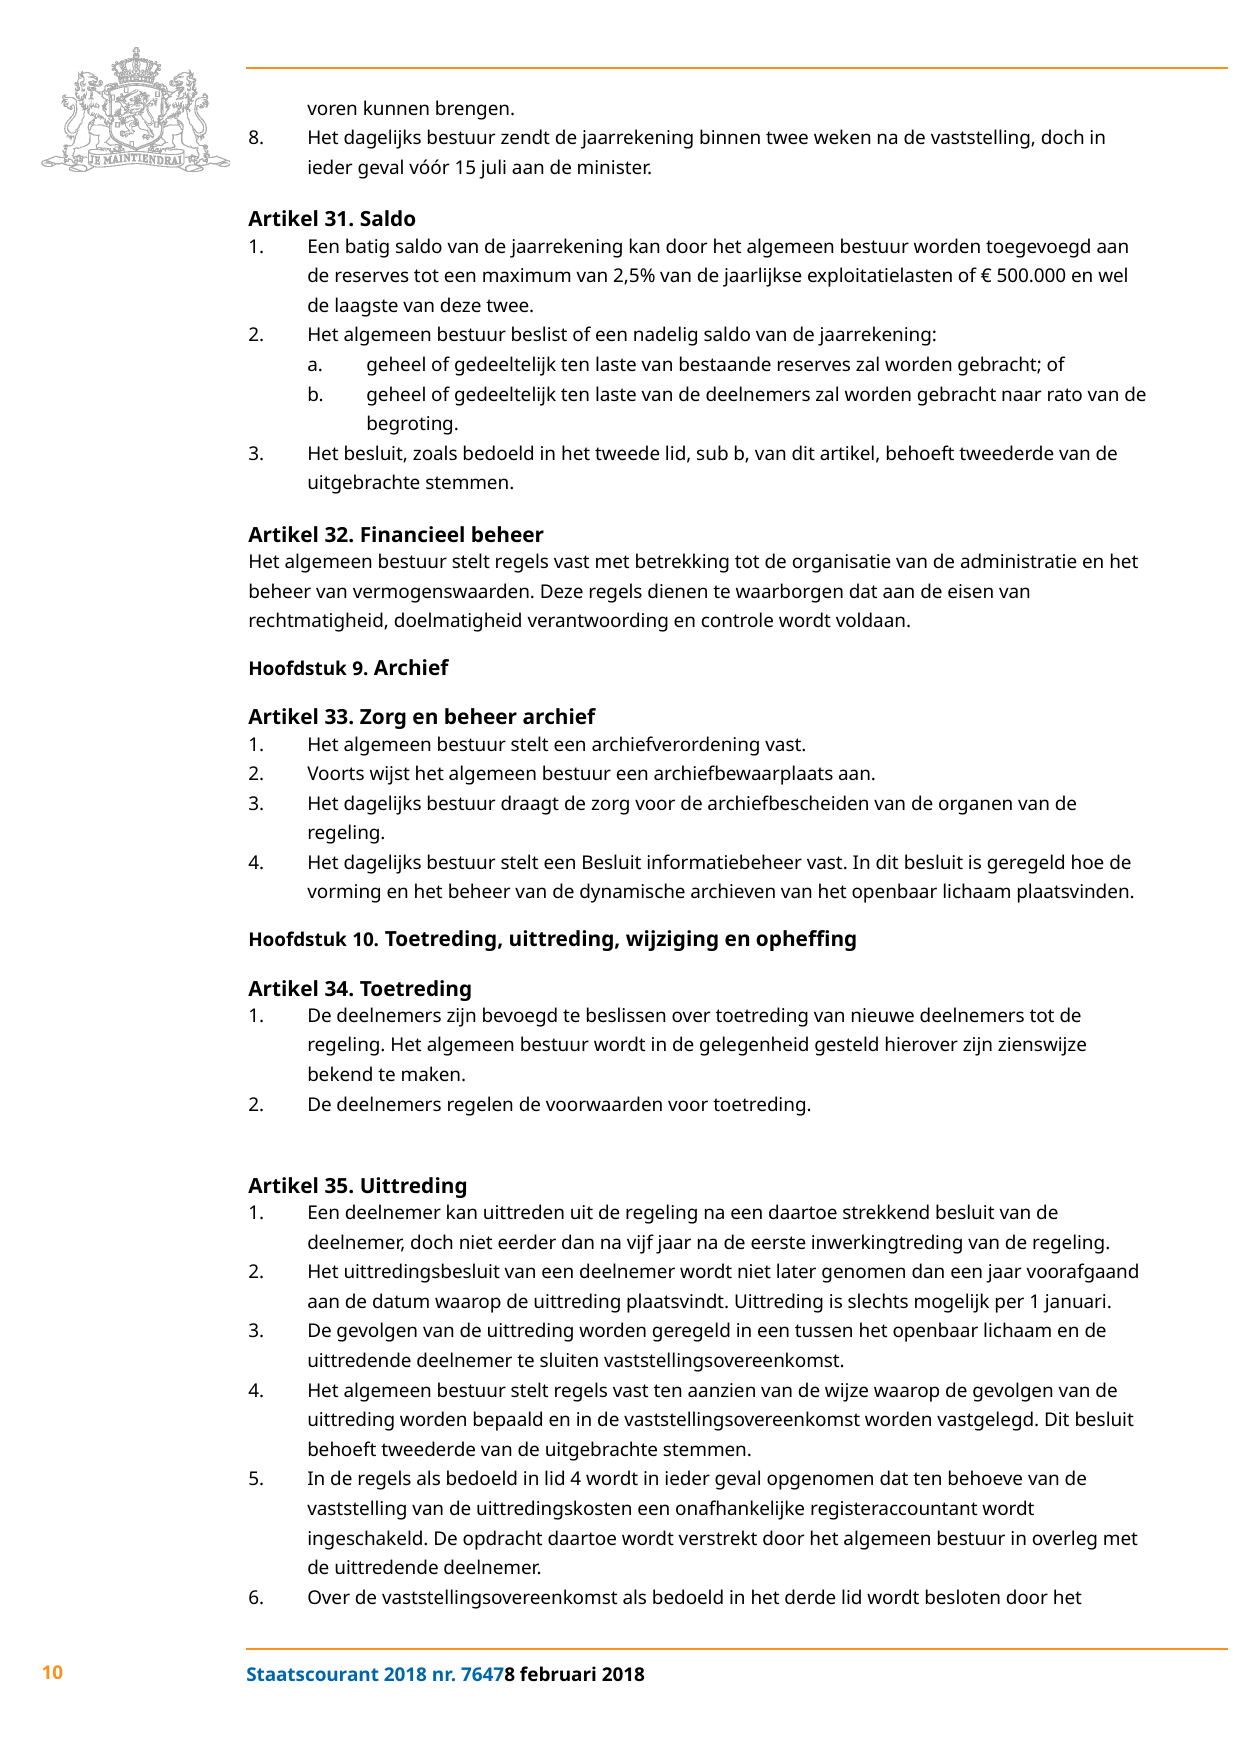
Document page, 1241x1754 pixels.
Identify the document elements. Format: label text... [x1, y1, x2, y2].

text Artikel 33. Zorg en beheer archief [248, 702, 1152, 731]
text Artikel 35. Uittreding [248, 1171, 1152, 1199]
picture [41, 47, 231, 172]
list Het uittredingsbesluit van een deelnemer wordt niet later genomen dan een jaar voorafgaand aan de datum waarop de uittreding plaatsvindt. Uittreding is slechts mogelijk per 1 januari. [248, 1258, 1152, 1314]
list Een deelnemer kan uittreden uit de regeling na een daartoe strekkend besluit van de deelnemer, doch niet eerder dan na vijf jaar na de eerste inwerkingtreding van de regeling. [248, 1199, 1152, 1254]
text Hoofdstuk 9. Archief [248, 653, 1152, 682]
list Een batig saldo van de jaarrekening kan door het algemeen bestuur worden toegevoegd aan de reserves tot een maximum van 2,5% van de jaarlijkse exploitatielasten of € 500.000 en wel de laagste van deze twee. [248, 233, 1152, 318]
list Het dagelijks bestuur draagt de zorg voor de archiefbescheiden van de organen van de regeling. [248, 790, 1152, 845]
text Het algemeen bestuur stelt regels vast met betrekking tot de organisatie van de administratie en het beheer van vermogenswaarden. Deze regels dienen te waarborgen dat aan de eisen van rechtmatigheid, doelmatigheid verantwoording en controle wordt voldaan. [248, 548, 1152, 633]
list Over de vaststellingsovereenkomst als bedoeld in het derde lid wordt besloten door het [248, 1584, 1152, 1609]
list Het algemeen bestuur beslist of een nadelig saldo van de jaarrekening: [248, 322, 1152, 347]
list Het algemeen bestuur stelt regels vast ten aanzien van de wijze waarop de gevolgen van de uittreding worden bepaald en in de vaststellingsovereenkomst worden vastgelegd. Dit besluit behoeft tweederde van de uitgebrachte stemmen. [248, 1377, 1152, 1462]
list Voorts wijst het algemeen bestuur een archiefbewaarplaats aan. [248, 760, 1152, 786]
list geheel of gedeeltelijk ten laste van bestaande reserves zal worden gebracht; of [307, 351, 1152, 377]
list voren kunnen brengen. [248, 95, 1152, 121]
list In de regels als bedoeld in lid 4 wordt in ieder geval opgenomen dat ten behoeve van de vaststelling van de uittredingskosten een onafhankelijke registeraccountant wordt ingeschakeld. De opdracht daartoe wordt verstrekt door het algemeen bestuur in overleg met de uittredende deelnemer. [248, 1466, 1152, 1580]
list Het dagelijks bestuur stelt een Besluit informatiebeheer vast. In dit besluit is geregeld hoe de vorming en het beheer van de dynamische archieven van het openbaar lichaam plaatsvinden. [248, 849, 1152, 904]
text Artikel 32. Financieel beheer [248, 520, 1152, 548]
list Het algemeen bestuur stelt een archiefverordening vast. [248, 731, 1152, 757]
text Artikel 34. Toetreding [248, 974, 1152, 1002]
list Het besluit, zoals bedoeld in het tweede lid, sub b, van dit artikel, behoeft tweederde van de uitgebrachte stemmen. [248, 440, 1152, 495]
list geheel of gedeeltelijk ten laste van de deelnemers zal worden gebracht naar rato van de begroting. [307, 381, 1152, 436]
list De deelnemers regelen de voorwaarden voor toetreding. [248, 1091, 1152, 1117]
list De deelnemers zijn bevoegd te beslissen over toetreding van nieuwe deelnemers tot de regeling. Het algemeen bestuur wordt in de gelegenheid gesteld hierover zijn zienswijze bekend te maken. [248, 1002, 1152, 1087]
text Hoofdstuk 10. Toetreding, uittreding, wijziging en opheffing [248, 924, 1152, 953]
list Het dagelijks bestuur zendt de jaarrekening binnen twee weken na de vaststelling, doch in ieder geval vóór 15 juli aan de minister. [248, 124, 1152, 180]
text Artikel 31. Saldo [248, 204, 1152, 233]
list De gevolgen van de uittreding worden geregeld in een tussen het openbaar lichaam en de uittredende deelnemer te sluiten vaststellingsovereenkomst. [248, 1318, 1152, 1373]
